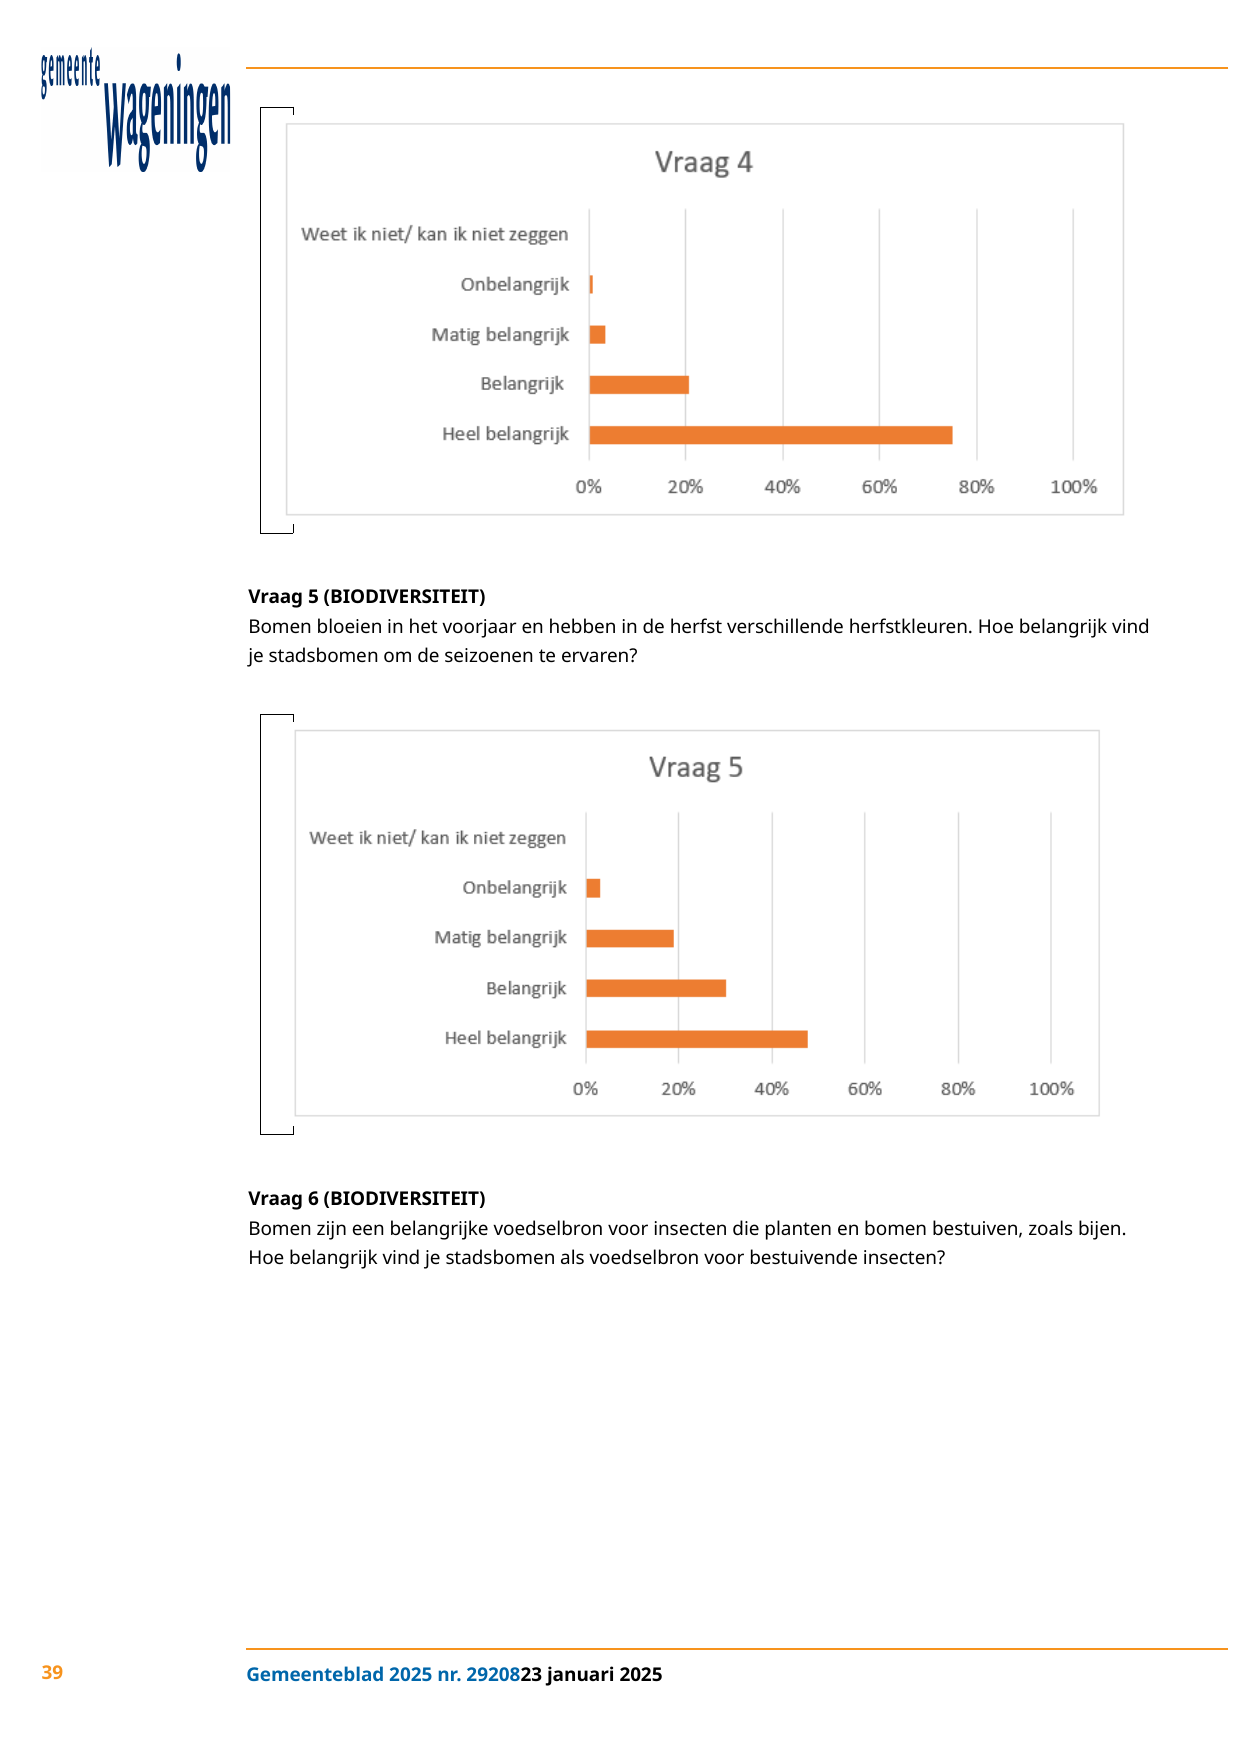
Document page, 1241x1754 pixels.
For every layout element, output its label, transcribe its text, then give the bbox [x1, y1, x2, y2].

picture [268, 722, 1155, 1126]
text Bomen zijn een belangrijke voedselbron voor insecten die planten en bomen bestuiven, zoals bijen. Hoe belangrijk vind je stadsbomen als voedselbron voor bestuivende insecten? [248, 1215, 1152, 1270]
text Vraag 6 (BIODIVERSITEIT) [248, 1185, 1152, 1211]
text Bomen bloeien in het voorjaar en hebben in de herfst verschillende herfstkleuren. Hoe belangrijk vind je stadsbomen om de seizoenen te ervaren? [248, 613, 1152, 668]
picture [268, 115, 1155, 524]
picture [41, 47, 231, 172]
text Vraag 5 (BIODIVERSITEIT) [248, 583, 1152, 609]
